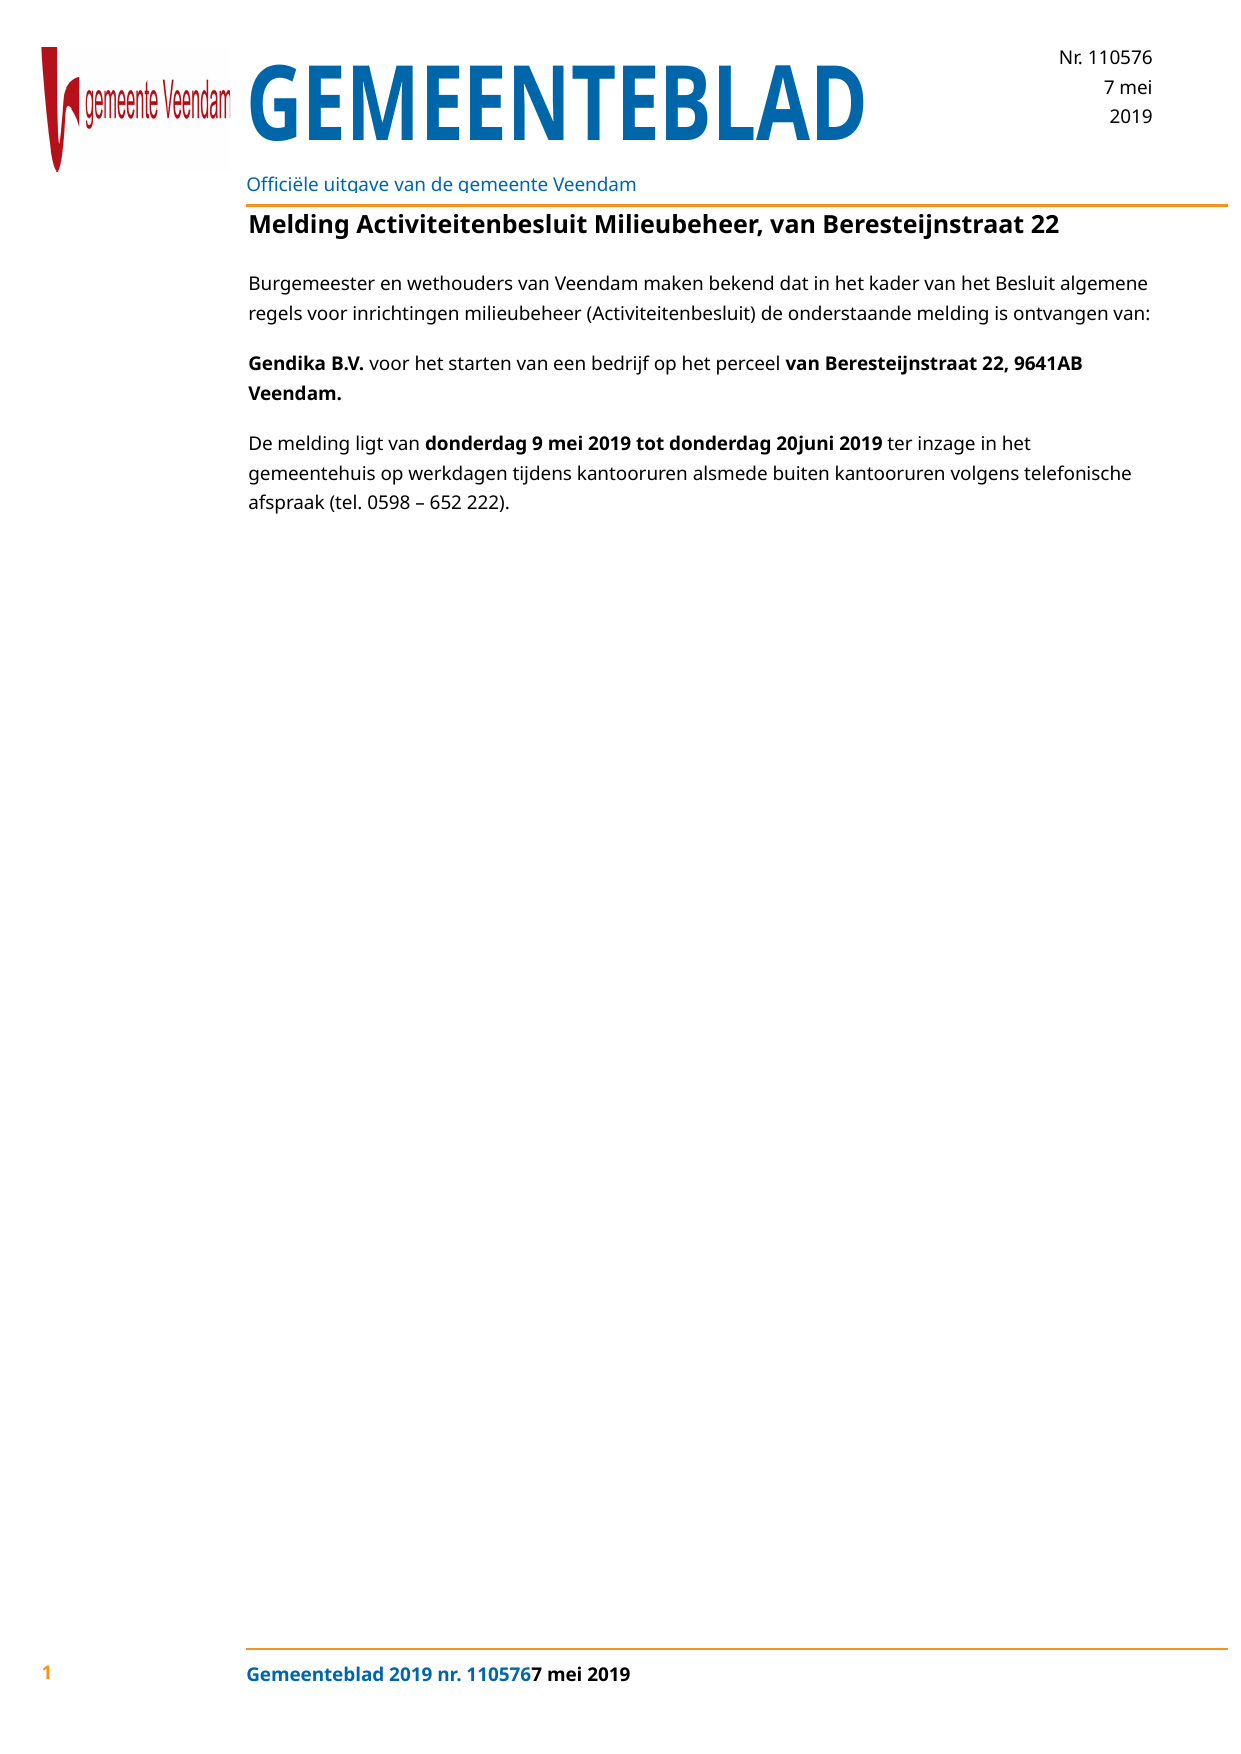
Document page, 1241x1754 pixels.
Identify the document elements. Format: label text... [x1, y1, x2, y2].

text Melding Activiteitenbesluit Milieubeheer, van Beresteijnstraat 22 [248, 207, 1152, 241]
text De melding ligt van donderdag 9 mei 2019 tot donderdag 20juni 2019 ter inzage in het gemeentehuis op werkdagen tijdens kantooruren alsmede buiten kantooruren volgens telefonische afspraak (tel. 0598 – 652 222). [248, 430, 1152, 515]
text Burgemeester en wethouders van Veendam maken bekend dat in het kader van het Besluit algemene regels voor inrichtingen milieubeheer (Activiteitenbesluit) de onderstaande melding is ontvangen van: [248, 270, 1152, 326]
picture [41, 47, 231, 172]
text Gendika B.V. voor het starten van een bedrijf op het perceel van Beresteijnstraat 22, 9641AB Veendam. [248, 350, 1152, 406]
